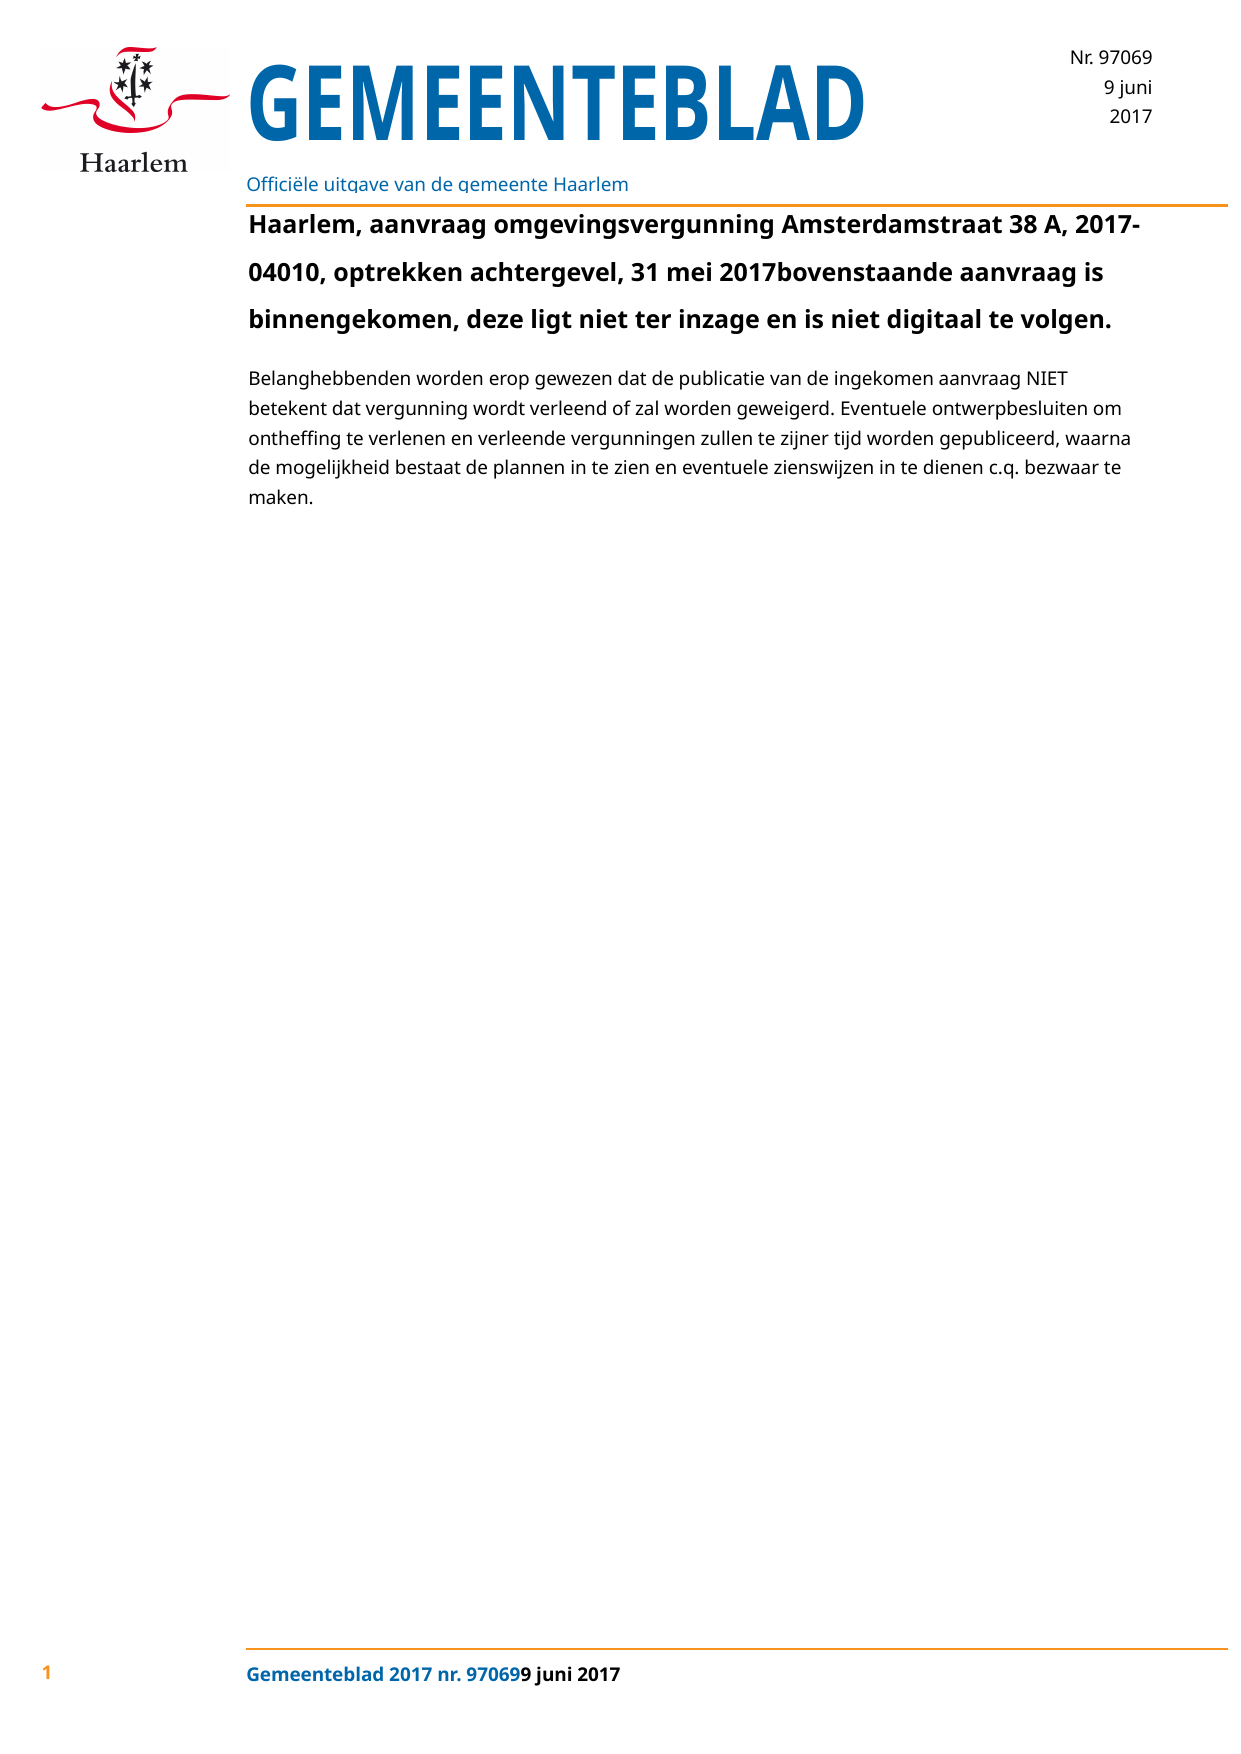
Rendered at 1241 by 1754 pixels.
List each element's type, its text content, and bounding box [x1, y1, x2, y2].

text Belanghebbenden worden erop gewezen dat de publicatie van de ingekomen aanvraag NIET betekent dat vergunning wordt verleend of zal worden geweigerd. Eventuele ontwerpbesluiten om ontheffing te verlenen en verleende vergunningen zullen te zijner tijd worden gepubliceerd, waarna de mogelijkheid bestaat de plannen in te zien en eventuele zienswijzen in te dienen c.q. bezwaar te maken. [248, 366, 1152, 509]
text Haarlem, aanvraag omgevingsvergunning Amsterdamstraat 38 A, 2017-04010, optrekken achtergevel, 31 mei 2017bovenstaande aanvraag is binnengekomen, deze ligt niet ter inzage en is niet digitaal te volgen. [248, 207, 1152, 336]
picture [41, 47, 231, 172]
